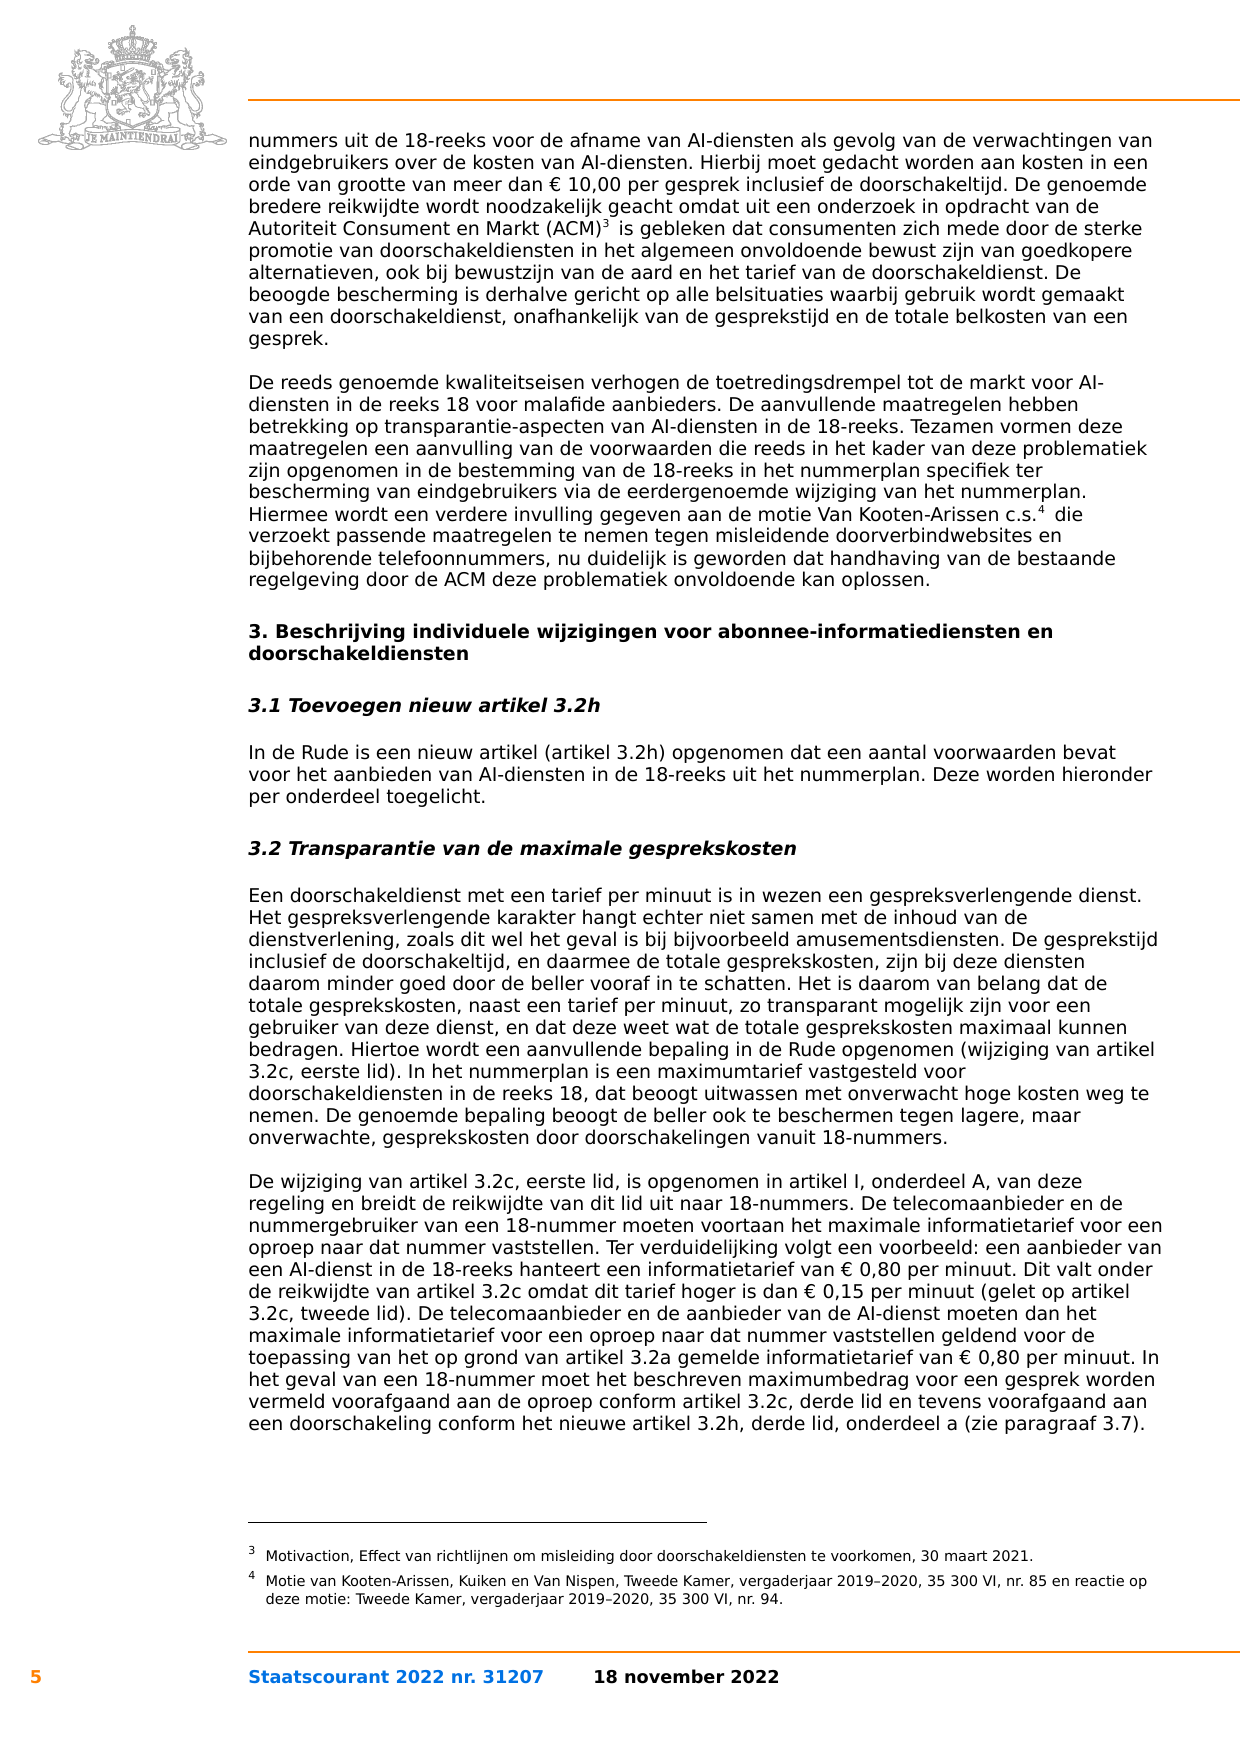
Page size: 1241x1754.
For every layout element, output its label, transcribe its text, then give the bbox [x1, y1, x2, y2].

text Motivaction, Effect van richtlijnen om misleiding door doorschakeldiensten te voorkomen, 30 maart 2021. [248, 1544, 1163, 1566]
text In de Rude is een nieuw artikel (artikel 3.2h) opgenomen dat een aantal voorwaarden bevat voor het aanbieden van AI-diensten in de 18-reeks uit het nummerplan. Deze worden hieronder per onderdeel toegelicht. [248, 742, 1163, 808]
subtitle 3.1 Toevoegen nieuw artikel 3.2h [248, 695, 1163, 717]
text Een doorschakeldienst met een tarief per minuut is in wezen een gespreksverlengende dienst. Het gespreksverlengende karakter hangt echter niet samen met de inhoud van de dienstverlening, zoals dit wel het geval is bij bijvoorbeeld amusementsdiensten. De gesprekstijd inclusief de doorschakeltijd, en daarmee de totale gesprekskosten, zijn bij deze diensten daarom minder goed door de beller vooraf in te schatten. Het is daarom van belang dat de totale gesprekskosten, naast een tarief per minuut, zo transparant mogelijk zijn voor een gebruiker van deze dienst, en dat deze weet wat de totale gesprekskosten maximaal kunnen bedragen. Hiertoe wordt een aanvullende bepaling in de Rude opgenomen (wijziging van artikel 3.2c, eerste lid). In het nummerplan is een maximumtarief vastgesteld voor doorschakeldiensten in de reeks 18, dat beoogt uitwassen met onverwacht hoge kosten weg te nemen. De genoemde bepaling beoogt de beller ook te beschermen tegen lagere, maar onverwachte, gesprekskosten door doorschakelingen vanuit 18-nummers. [248, 885, 1163, 1149]
subtitle 3.2 Transparantie van de maximale gesprekskosten [248, 838, 1163, 860]
text De wijziging van artikel 3.2c, eerste lid, is opgenomen in artikel I, onderdeel A, van deze regeling en breidt de reikwijdte van dit lid uit naar 18-nummers. De telecomaanbieder en de nummergebruiker van een 18-nummer moeten voortaan het maximale informatietarief voor een oproep naar dat nummer vaststellen. Ter verduidelijking volgt een voorbeeld: een aanbieder van een AI-dienst in de 18-reeks hanteert een informatietarief van € 0,80 per minuut. Dit valt onder de reikwijdte van artikel 3.2c omdat dit tarief hoger is dan € 0,15 per minuut (gelet op artikel 3.2c, tweede lid). De telecomaanbieder en de aanbieder van de AI-dienst moeten dan het maximale informatietarief voor een oproep naar dat nummer vaststellen geldend voor de toepassing van het op grond van artikel 3.2a gemelde informatietarief van € 0,80 per minuut. In het geval van een 18-nummer moet het beschreven maximumbedrag voor een gesprek worden vermeld voorafgaand aan de oproep conform artikel 3.2c, derde lid en tevens voorafgaand aan een doorschakeling conform het nieuwe artikel 3.2h, derde lid, onderdeel a (zie paragraaf 3.7). [248, 1171, 1163, 1434]
subtitle 3. Beschrijving individuele wijzigingen voor abonnee-informatiediensten en doorschakeldiensten [248, 621, 1163, 665]
picture [38, 25, 227, 150]
text nummers uit de 18-reeks voor de afname van AI-diensten als gevolg van de verwachtingen van eindgebruikers over de kosten van AI-diensten. Hierbij moet gedacht worden aan kosten in een orde van grootte van meer dan € 10,00 per gesprek inclusief de doorschakeltijd. De genoemde bredere reikwijdte wordt noodzakelijk geacht omdat uit een onderzoek in opdracht van de Autoriteit Consument en Markt (ACM) is gebleken dat consumenten zich mede door de sterke promotie van doorschakeldiensten in het algemeen onvoldoende bewust zijn van goedkopere alternatieven, ook bij bewustzijn van de aard en het tarief van de doorschakeldienst. De beoogde bescherming is derhalve gericht op alle belsituaties waarbij gebruik wordt gemaakt van een doorschakeldienst, onafhankelijk van de gesprekstijd en de totale belkosten van een gesprek. [248, 130, 1163, 350]
text Motie van Kooten-Arissen, Kuiken en Van Nispen, Tweede Kamer, vergaderjaar 2019–2020, 35 300 VI, nr. 85 en reactie op deze motie: Tweede Kamer, vergaderjaar 2019–2020, 35 300 VI, nr. 94. [248, 1569, 1163, 1608]
text De reeds genoemde kwaliteitseisen verhogen de toetredingsdrempel tot de markt voor AI-diensten in de reeks 18 voor malafide aanbieders. De aanvullende maatregelen hebben betrekking op transparantie-aspecten van AI-diensten in de 18-reeks. Tezamen vormen deze maatregelen een aanvulling van de voorwaarden die reeds in het kader van deze problematiek zijn opgenomen in de bestemming van de 18-reeks in het nummerplan specifiek ter bescherming van eindgebruikers via de eerdergenoemde wijziging van het nummerplan. Hiermee wordt een verdere invulling gegeven aan de motie Van Kooten-Arissen c.s. die verzoekt passende maatregelen te nemen tegen misleidende doorverbindwebsites en bijbehorende telefoonnummers, nu duidelijk is geworden dat handhaving van de bestaande regelgeving door de ACM deze problematiek onvoldoende kan oplossen. [248, 372, 1163, 591]
